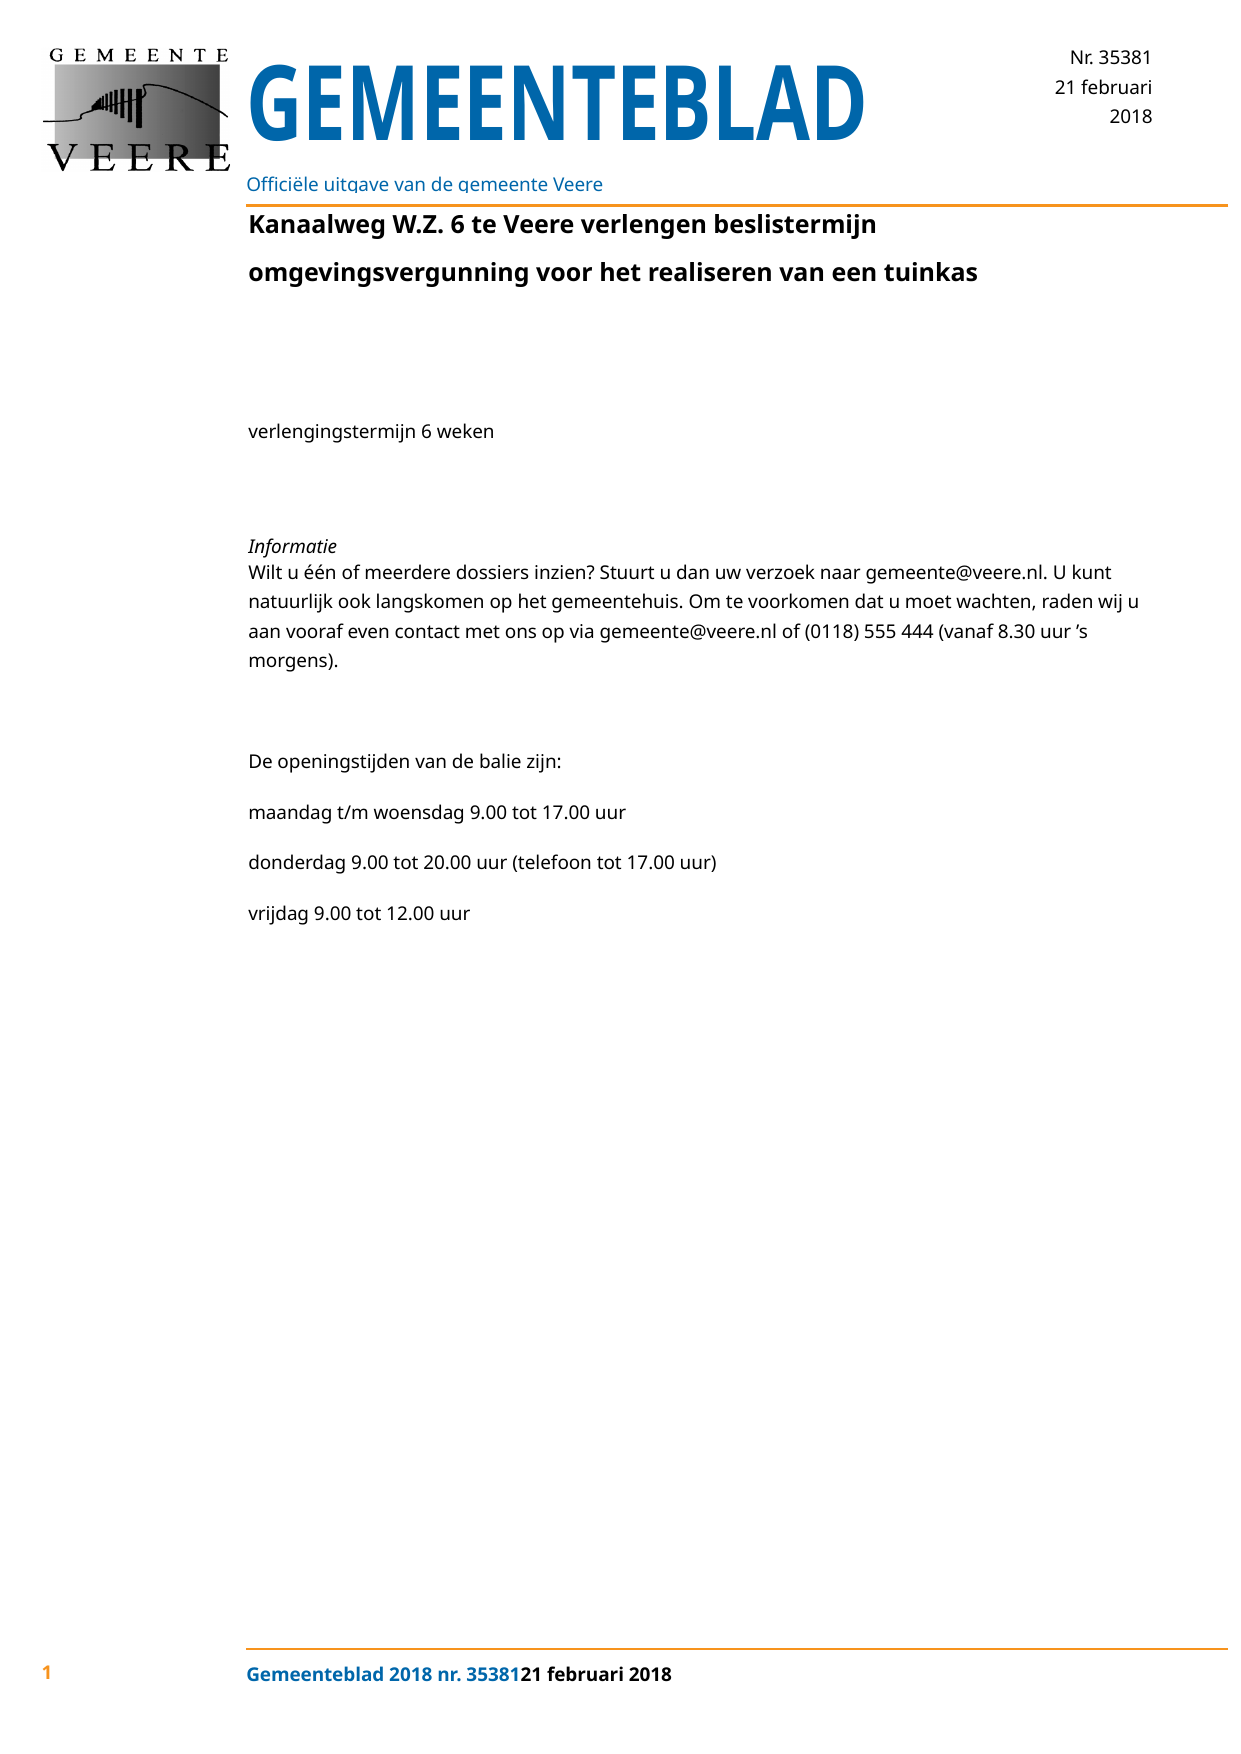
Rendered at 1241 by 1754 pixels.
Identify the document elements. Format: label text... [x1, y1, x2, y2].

text Wilt u één of meerdere dossiers inzien? Stuurt u dan uw verzoek naar gemeente@veere.nl. U kunt natuurlijk ook langskomen op het gemeentehuis. Om te voorkomen dat u moet wachten, raden wij u aan vooraf even contact met ons op via gemeente@veere.nl of (0118) 555 444 (vanaf 8.30 uur ’s morgens). [248, 559, 1152, 673]
text vrijdag 9.00 tot 12.00 uur [248, 900, 1152, 925]
text verlengingstermijn 6 weken [248, 419, 1152, 444]
text De openingstijden van de balie zijn: [248, 748, 1152, 774]
picture [41, 47, 231, 172]
text donderdag 9.00 tot 20.00 uur (telefoon tot 17.00 uur) [248, 849, 1152, 875]
text Informatie [248, 533, 1152, 559]
text Kanaalweg W.Z. 6 te Veere verlengen beslistermijn omgevingsvergunning voor het realiseren van een tuinkas [248, 207, 1152, 288]
text maandag t/m woensdag 9.00 tot 17.00 uur [248, 799, 1152, 824]
